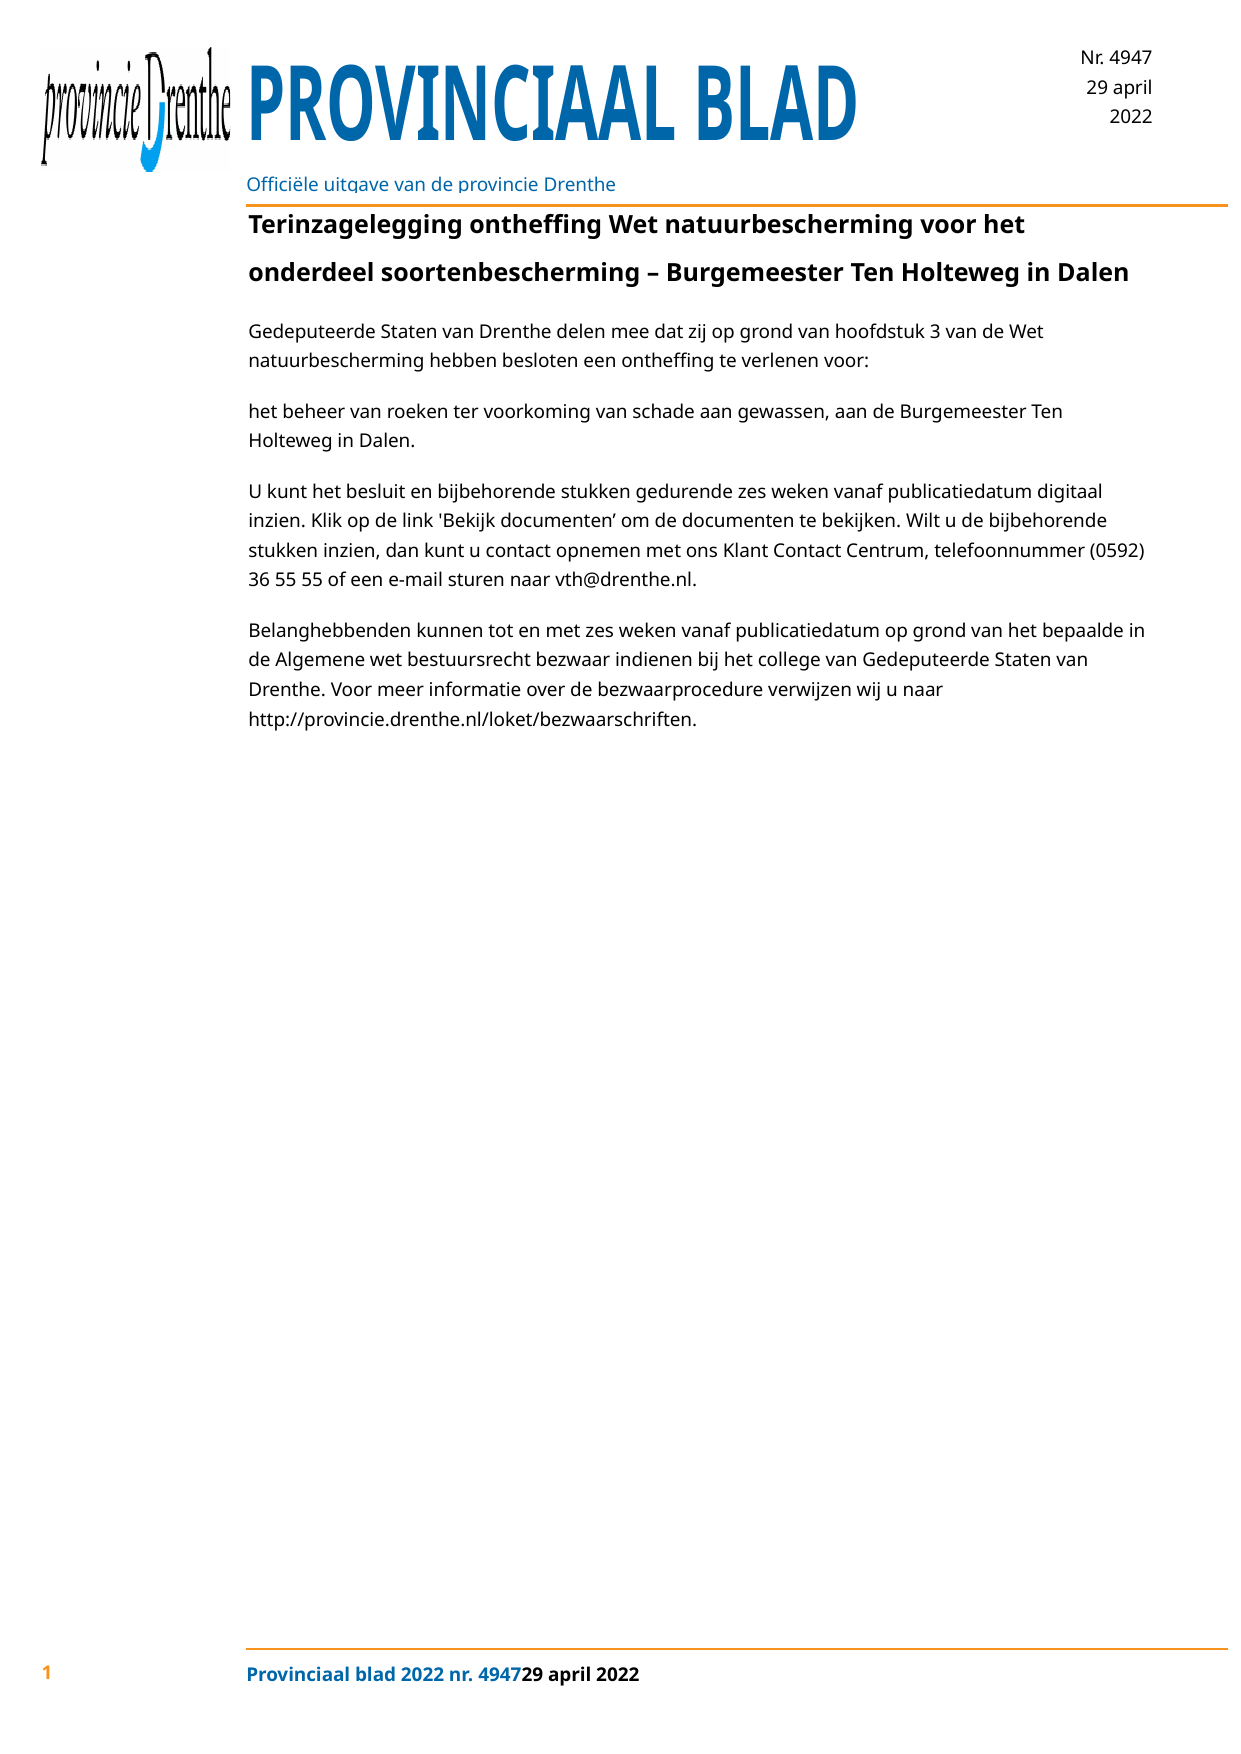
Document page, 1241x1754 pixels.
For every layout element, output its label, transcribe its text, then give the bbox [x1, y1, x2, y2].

picture [41, 47, 231, 172]
text Belanghebbenden kunnen tot en met zes weken vanaf publicatiedatum op grond van het bepaalde in de Algemene wet bestuursrecht bezwaar indienen bij het college van Gedeputeerde Staten van Drenthe. Voor meer informatie over de bezwaarprocedure verwijzen wij u naar http://provincie.drenthe.nl/loket/bezwaarschriften. [248, 617, 1152, 732]
text Gedeputeerde Staten van Drenthe delen mee dat zij op grond van hoofdstuk 3 van de Wet natuurbescherming hebben besloten een ontheffing te verlenen voor: [248, 318, 1152, 373]
text het beheer van roeken ter voorkoming van schade aan gewassen, aan de Burgemeester Ten Holteweg in Dalen. [248, 398, 1152, 453]
text Terinzagelegging ontheffing Wet natuurbescherming voor het onderdeel soortenbescherming – Burgemeester Ten Holteweg in Dalen [248, 207, 1152, 288]
text U kunt het besluit en bijbehorende stukken gedurende zes weken vanaf publicatiedatum digitaal inzien. Klik op de link 'Bekijk documenten’ om de documenten te bekijken. Wilt u de bijbehorende stukken inzien, dan kunt u contact opnemen met ons Klant Contact Centrum, telefoonnummer (0592) 36 55 55 of een e-mail sturen naar vth@drenthe.nl. [248, 478, 1152, 592]
